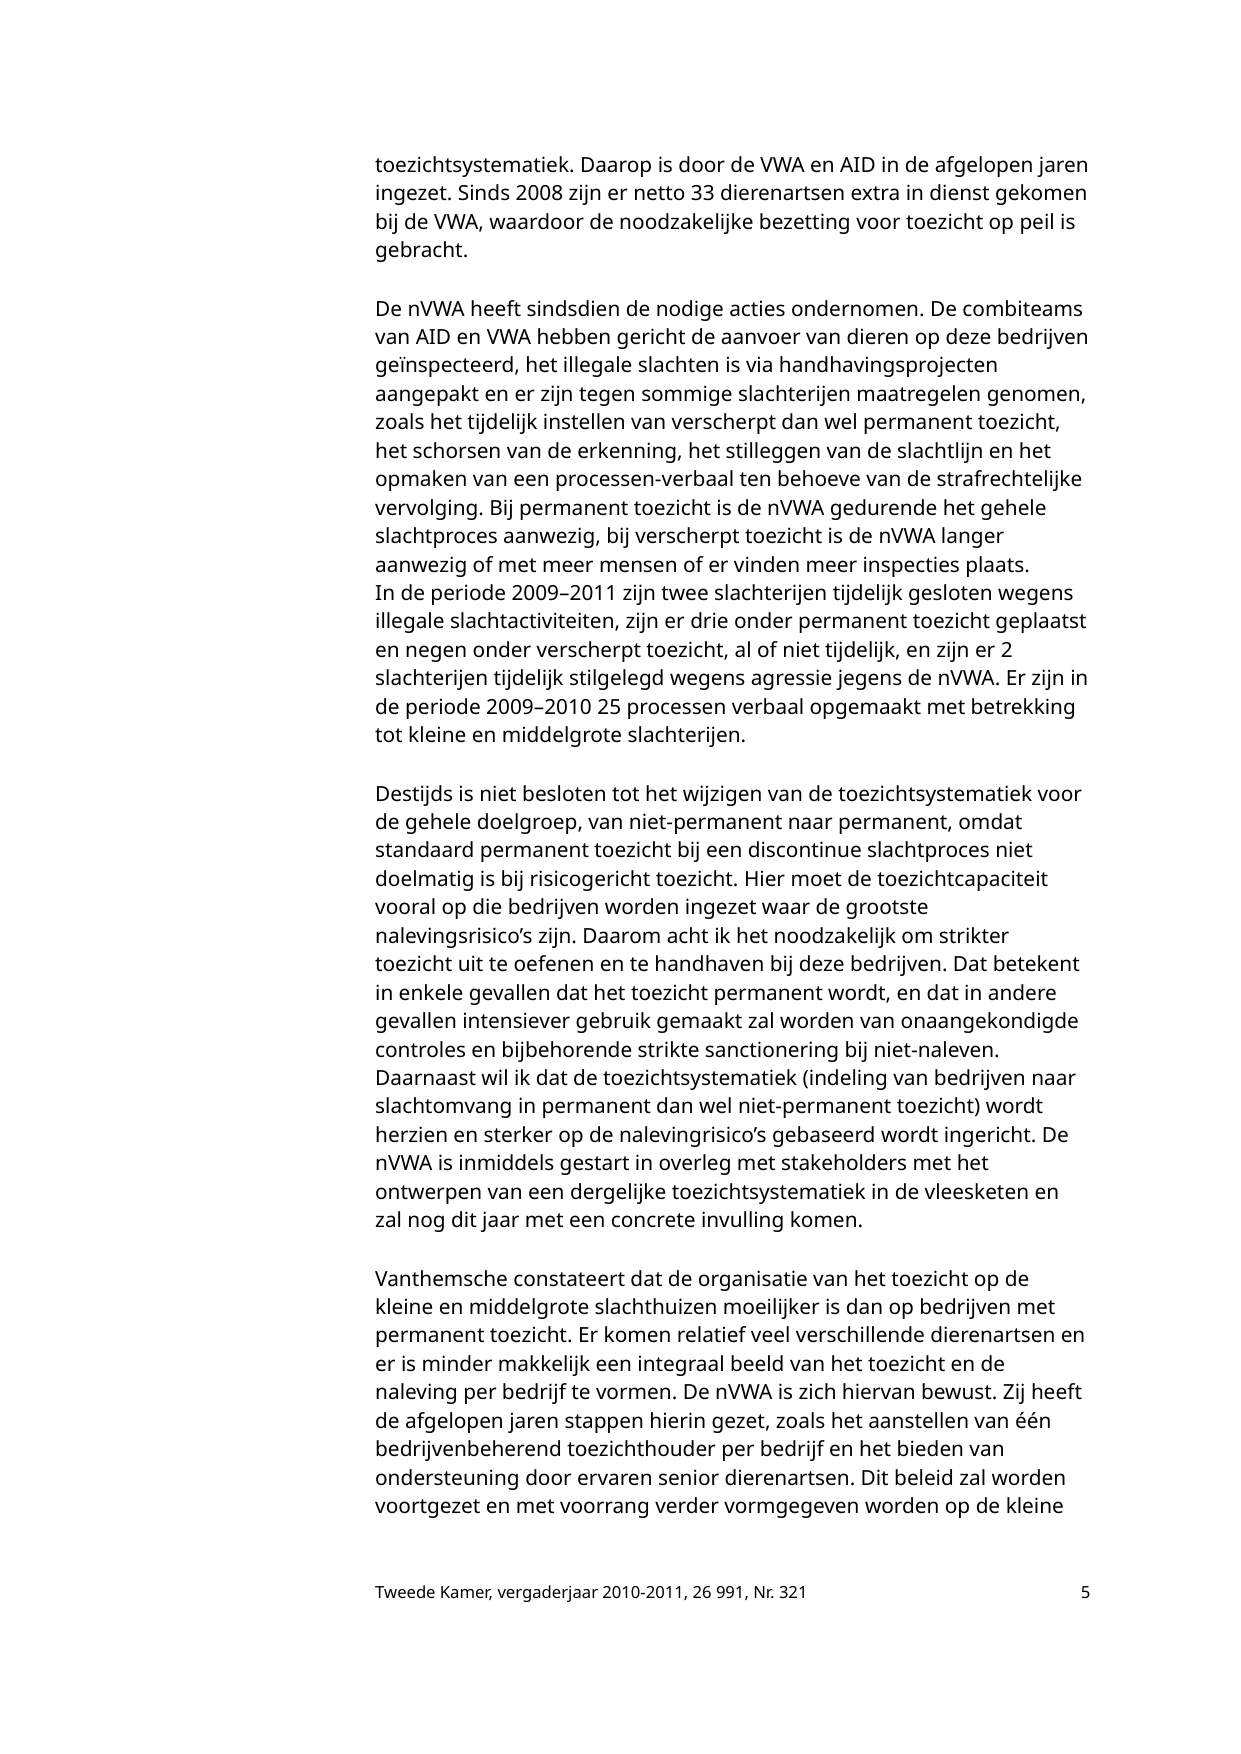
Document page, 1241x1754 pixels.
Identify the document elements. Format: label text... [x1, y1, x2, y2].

text De nVWA heeft sindsdien de nodige acties ondernomen. De combiteams van AID en VWA hebben gericht de aanvoer van dieren op deze bedrijven geïnspecteerd, het illegale slachten is via handhavingsprojecten aangepakt en er zijn tegen sommige slachterijen maatregelen genomen, zoals het tijdelijk instellen van verscherpt dan wel permanent toezicht, het schorsen van de erkenning, het stilleggen van de slachtlijn en het opmaken van een processen-verbaal ten behoeve van de strafrechtelijke vervolging. Bij permanent toezicht is de nVWA gedurende het gehele slachtproces aanwezig, bij verscherpt toezicht is de nVWA langer aanwezig of met meer mensen of er vinden meer inspecties plaats. [375, 294, 1090, 578]
text Vanthemsche constateert dat de organisatie van het toezicht op de kleine en middelgrote slachthuizen moeilijker is dan op bedrijven met permanent toezicht. Er komen relatief veel verschillende dierenartsen en er is minder makkelijk een integraal beeld van het toezicht en de naleving per bedrijf te vormen. De nVWA is zich hiervan bewust. Zij heeft de afgelopen jaren stappen hierin gezet, zoals het aanstellen van één bedrijvenbeherend toezichthouder per bedrijf en het bieden van ondersteuning door ervaren senior dierenartsen. Dit beleid zal worden voortgezet en met voorrang verder vormgegeven worden op de kleine [375, 1264, 1090, 1520]
text Destijds is niet besloten tot het wijzigen van de toezichtsystematiek voor de gehele doelgroep, van niet-permanent naar permanent, omdat standaard permanent toezicht bij een discontinue slachtproces niet doelmatig is bij risicogericht toezicht. Hier moet de toezichtcapaciteit vooral op die bedrijven worden ingezet waar de grootste nalevingsrisico’s zijn. Daarom acht ik het noodzakelijk om strikter toezicht uit te oefenen en te handhaven bij deze bedrijven. Dat betekent in enkele gevallen dat het toezicht permanent wordt, en dat in andere gevallen intensiever gebruik gemaakt zal worden van onaangekondigde controles en bijbehorende strikte sanctionering bij niet-naleven. Daarnaast wil ik dat de toezichtsystematiek (indeling van bedrijven naar slachtomvang in permanent dan wel niet-permanent toezicht) wordt herzien en sterker op de nalevingrisico’s gebaseerd wordt ingericht. De nVWA is inmiddels gestart in overleg met stakeholders met het ontwerpen van een dergelijke toezichtsystematiek in de vleesketen en zal nog dit jaar met een concrete invulling komen. [375, 779, 1090, 1234]
text toezichtsystematiek. Daarop is door de VWA en AID in de afgelopen jaren ingezet. Sinds 2008 zijn er netto 33 dierenartsen extra in dienst gekomen bij de VWA, waardoor de noodzakelijke bezetting voor toezicht op peil is gebracht. [375, 150, 1090, 264]
text In de periode 2009–2011 zijn twee slachterijen tijdelijk gesloten wegens illegale slachtactiviteiten, zijn er drie onder permanent toezicht geplaatst en negen onder verscherpt toezicht, al of niet tijdelijk, en zijn er 2 slachterijen tijdelijk stilgelegd wegens agressie jegens de nVWA. Er zijn in de periode 2009–2010 25 processen verbaal opgemaakt met betrekking tot kleine en middelgrote slachterijen. [375, 578, 1090, 749]
